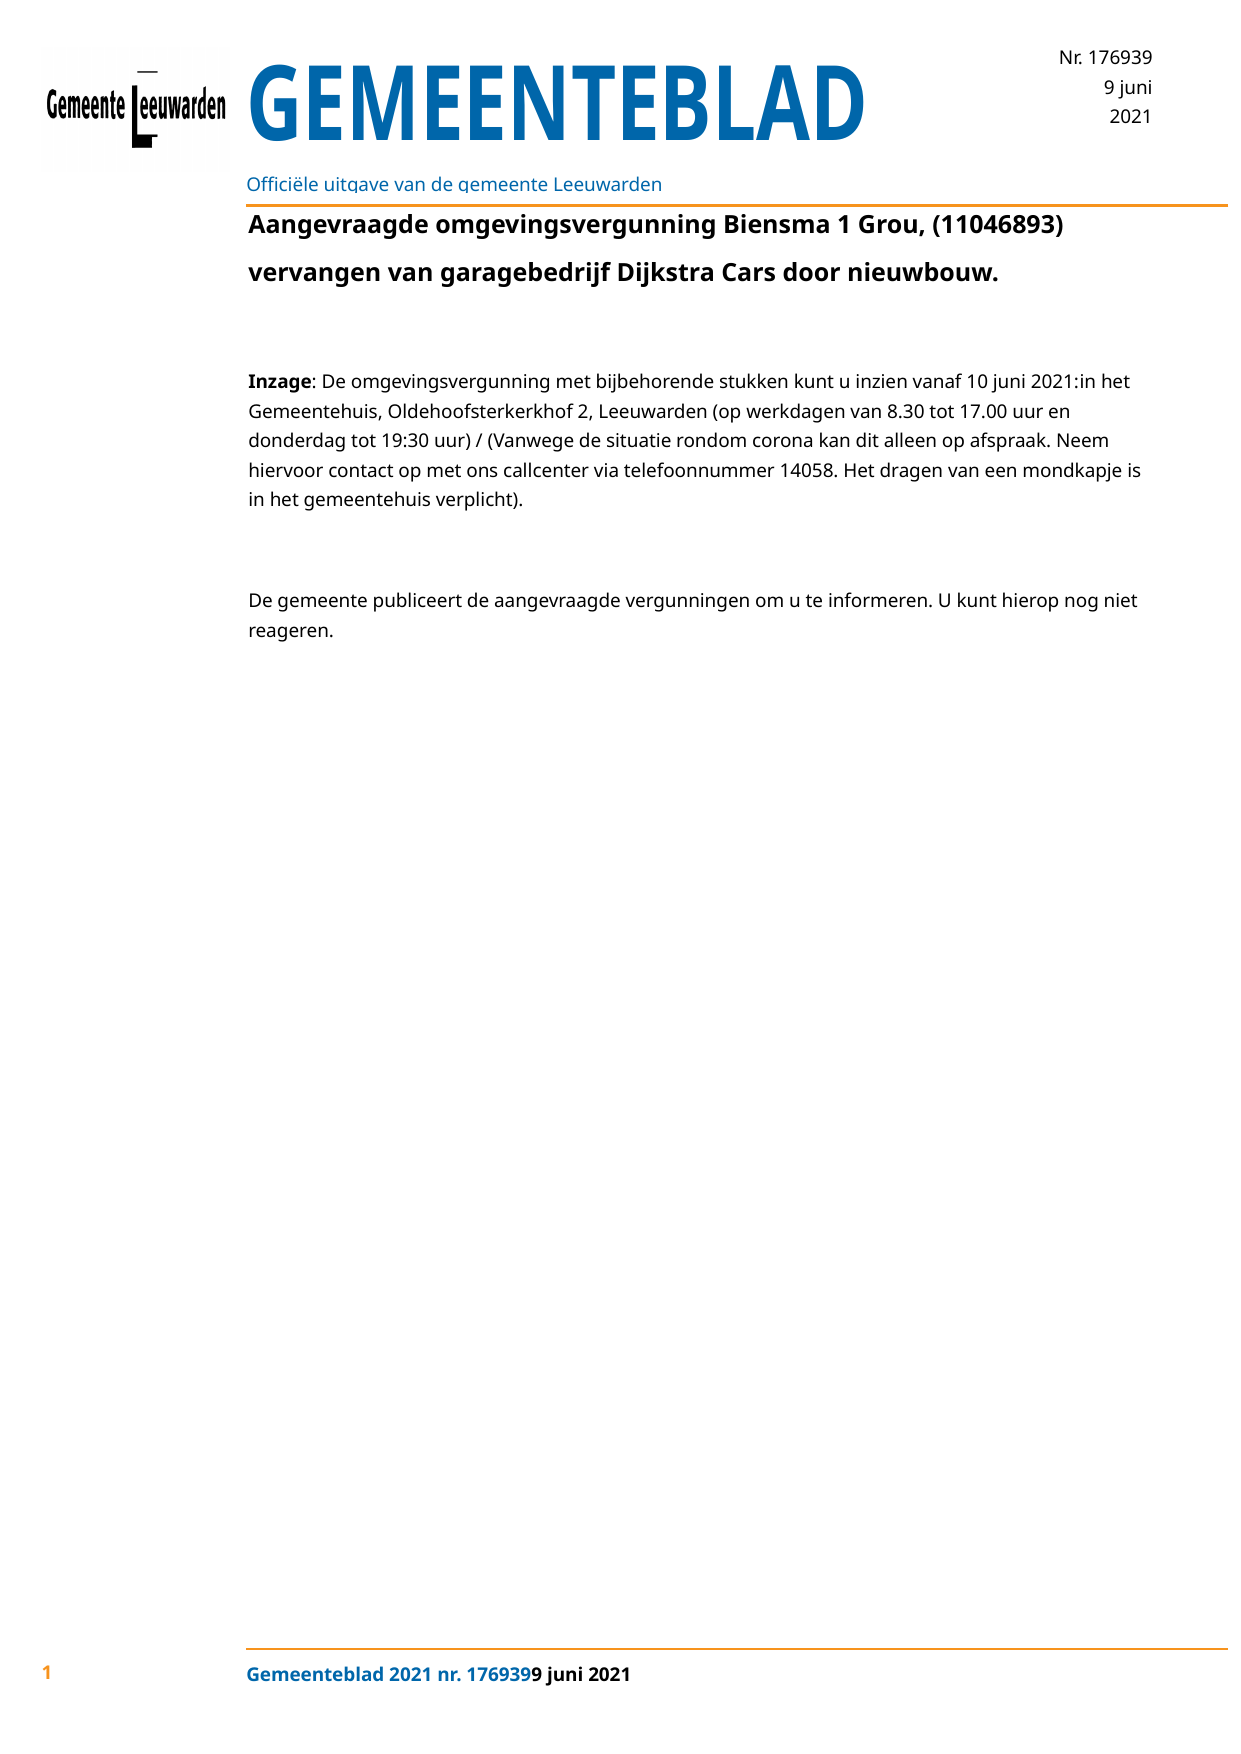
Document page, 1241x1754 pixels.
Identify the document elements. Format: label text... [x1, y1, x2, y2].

text Inzage: De omgevingsvergunning met bijbehorende stukken kunt u inzien vanaf 10 juni 2021:in het Gemeentehuis, Oldehoofsterkerkhof 2, Leeuwarden (op werkdagen van 8.30 tot 17.00 uur en donderdag tot 19:30 uur) / (Vanwege de situatie rondom corona kan dit alleen op afspraak. Neem hiervoor contact op met ons callcenter via telefoonnummer 14058. Het dragen van een mondkapje is in het gemeentehuis verplicht). [248, 368, 1152, 512]
picture [41, 47, 231, 172]
text Aangevraagde omgevingsvergunning Biensma 1 Grou, (11046893) vervangen van garagebedrijf Dijkstra Cars door nieuwbouw. [248, 207, 1152, 288]
text De gemeente publiceert de aangevraagde vergunningen om u te informeren. U kunt hierop nog niet reageren. [248, 587, 1152, 643]
